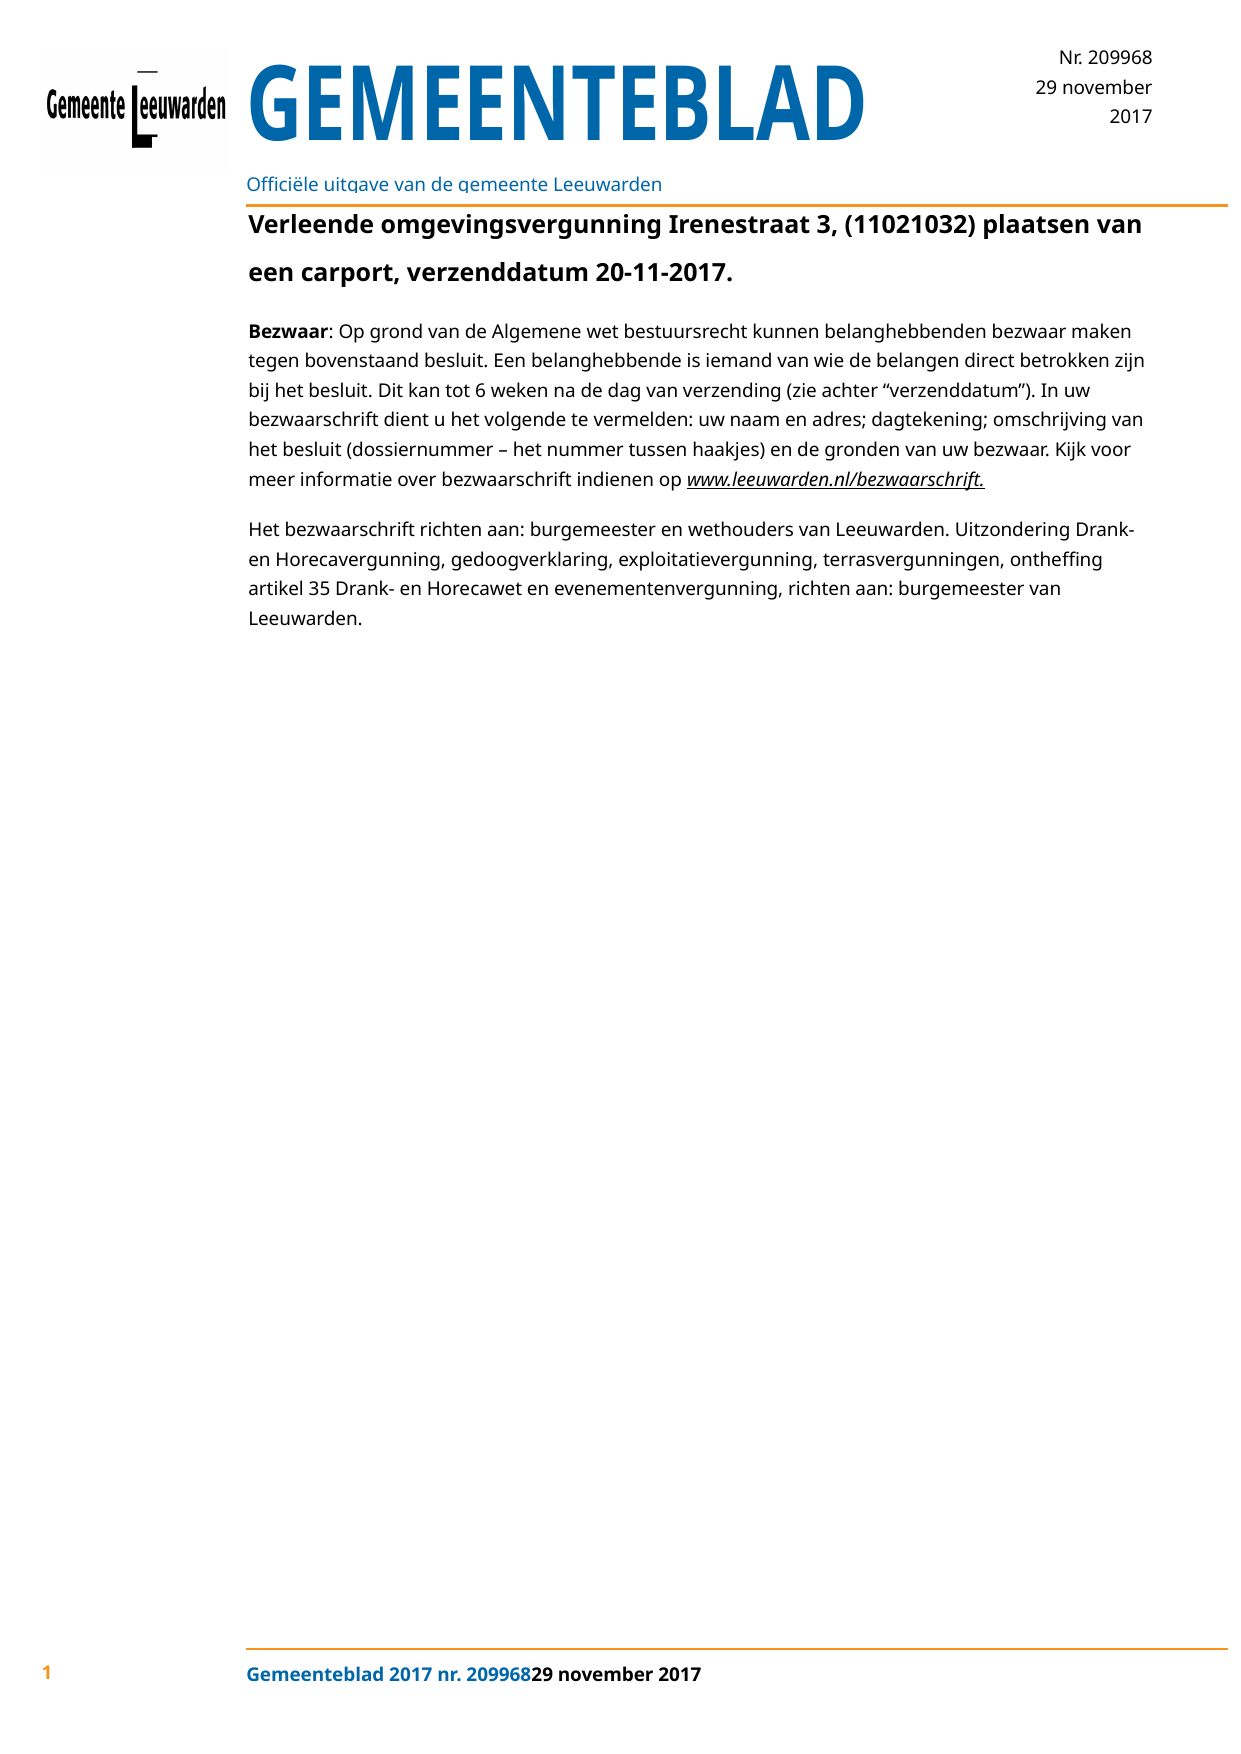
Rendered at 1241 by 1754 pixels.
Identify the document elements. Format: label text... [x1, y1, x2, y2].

text Verleende omgevingsvergunning Irenestraat 3, (11021032) plaatsen van een carport, verzenddatum 20-11-2017. [248, 207, 1152, 288]
picture [41, 47, 231, 172]
text Bezwaar: Op grond van de Algemene wet bestuursrecht kunnen belanghebbenden bezwaar maken tegen bovenstaand besluit. Een belanghebbende is iemand van wie de belangen direct betrokken zijn bij het besluit. Dit kan tot 6 weken na de dag van verzending (zie achter “verzenddatum”). In uw bezwaarschrift dient u het volgende te vermelden: uw naam en adres; dagtekening; omschrijving van het besluit (dossiernummer – het nummer tussen haakjes) en de gronden van uw bezwaar. Kijk voor meer informatie over bezwaarschrift indienen op www.leeuwarden.nl/bezwaarschrift. [248, 318, 1152, 492]
text Het bezwaarschrift richten aan: burgemeester en wethouders van Leeuwarden. Uitzondering Drank- en Horecavergunning, gedoogverklaring, exploitatievergunning, terrasvergunningen, ontheffing artikel 35 Drank- en Horecawet en evenementenvergunning, richten aan: burgemeester van Leeuwarden. [248, 516, 1152, 631]
